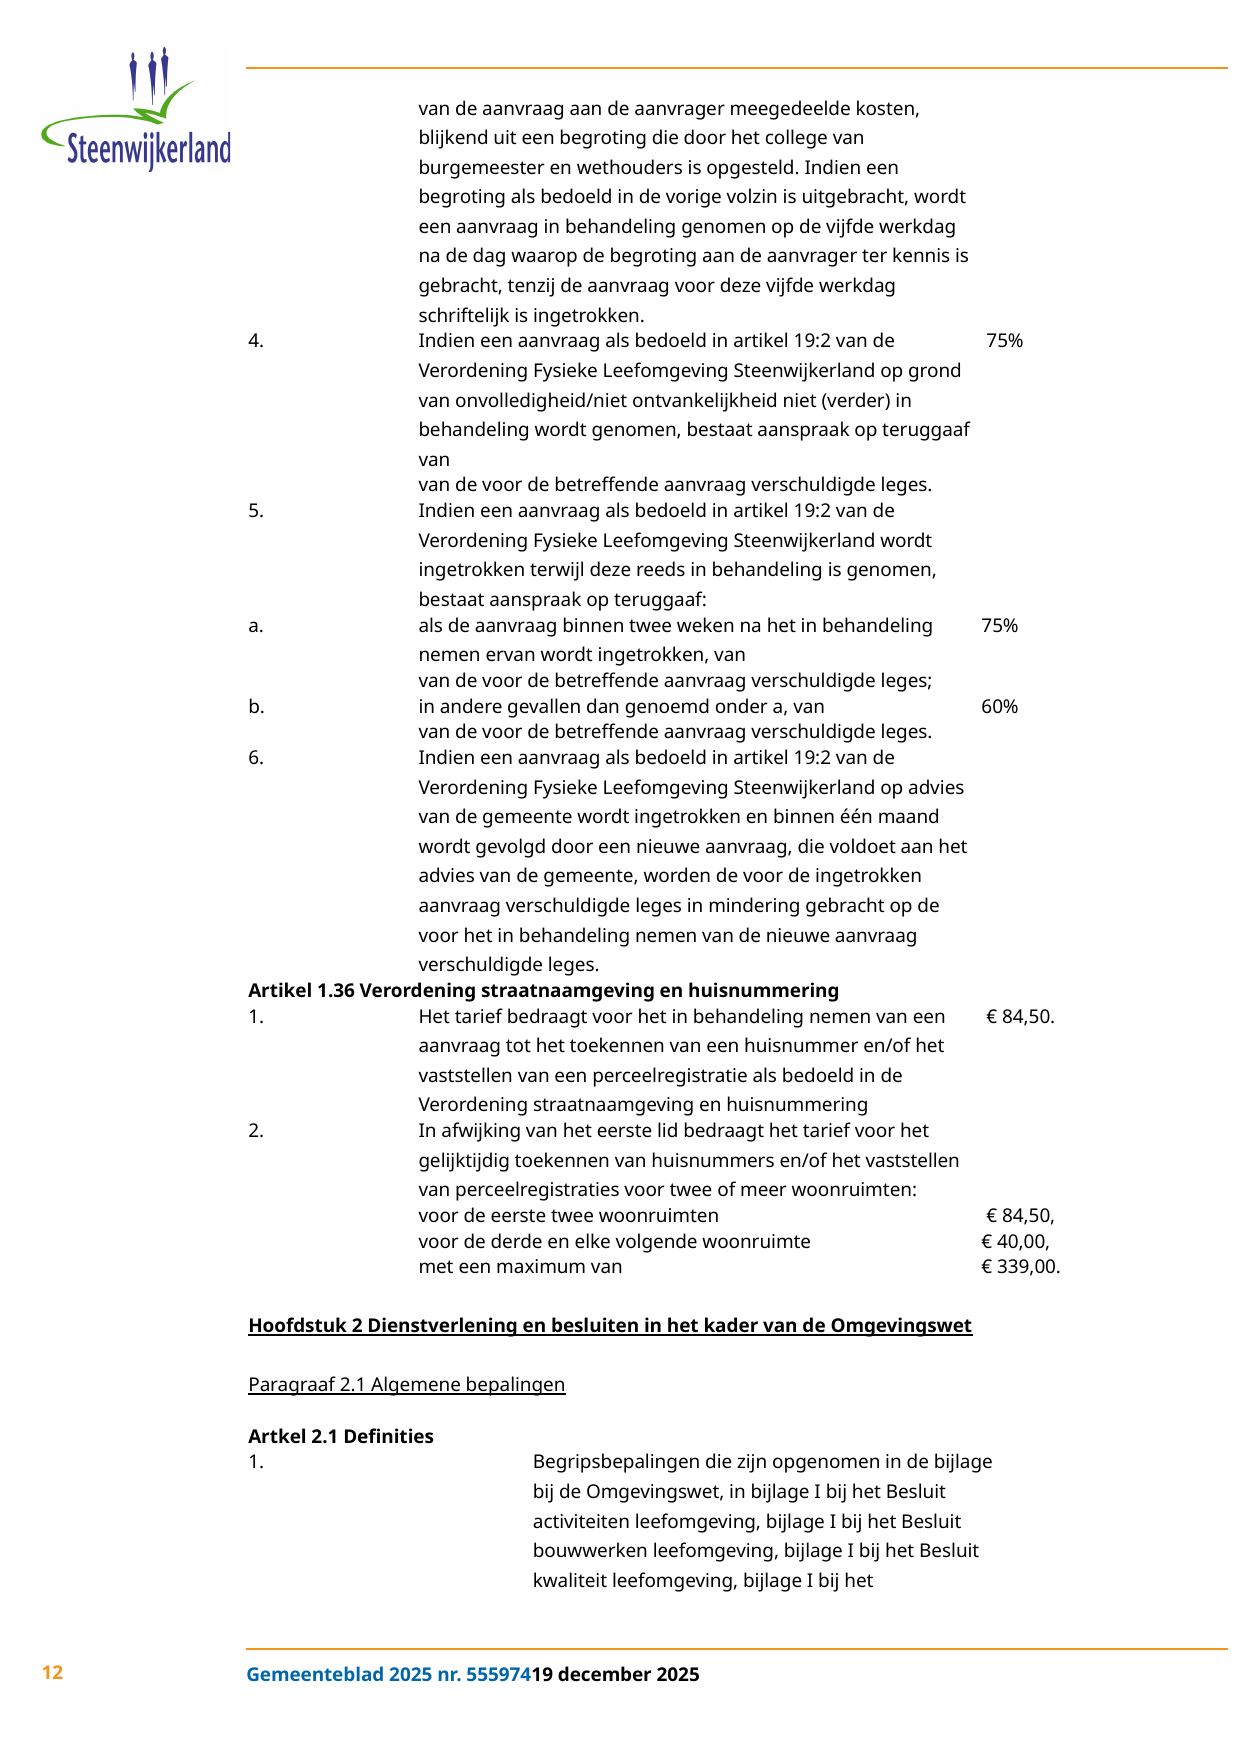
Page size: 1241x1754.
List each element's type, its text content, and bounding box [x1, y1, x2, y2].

table_cell van de aanvraag aan de aanvrager meegedeelde kosten, blijkend uit een begroting die door het college van burgemeester en wethouders is opgesteld. Indien een begroting als bedoeld in de vorige volzin is uitgebracht, wordt een aanvraag in behandeling genomen op de vijfde werkdag na de dag waarop de begroting aan de aanvrager ter kennis is gebracht, tenzij de aanvraag voor deze vijfde werkdag schriftelijk is ingetrokken. [418, 95, 981, 328]
table_cell [981, 744, 1152, 977]
table_cell [248, 472, 418, 497]
table_cell € 84,50. [981, 1003, 1152, 1117]
table_cell 2. [248, 1118, 418, 1202]
table_cell 5. [248, 498, 418, 612]
table_cell [248, 1254, 418, 1279]
table_cell 75% [981, 328, 1152, 472]
table_cell Indien een aanvraag als bedoeld in artikel 19:2 van de Verordening Fysieke Leefomgeving Steenwijkerland op grond van onvolledigheid/niet ontvankelijkheid niet (verder) in behandeling wordt genomen, bestaat aanspraak op teruggaaf van [418, 328, 981, 472]
table_cell [1009, 1423, 1152, 1449]
table_cell van de voor de betreffende aanvraag verschuldigde leges. [418, 719, 981, 744]
table_cell 1. [248, 1003, 418, 1117]
table_cell van de voor de betreffende aanvraag verschuldigde leges. [418, 472, 981, 497]
table_cell [981, 667, 1152, 693]
table_cell als de aanvraag binnen twee weken na het in behandeling nemen ervan wordt ingetrokken, van [418, 612, 981, 667]
table_cell 60% [981, 693, 1152, 719]
table_cell [248, 95, 418, 328]
table_cell [981, 95, 1152, 328]
table_cell € 84,50, [981, 1202, 1152, 1228]
table_cell [248, 719, 418, 744]
table_cell Indien een aanvraag als bedoeld in artikel 19:2 van de Verordening Fysieke Leefomgeving Steenwijkerland op advies van de gemeente wordt ingetrokken en binnen één maand wordt gevolgd door een nieuwe aanvraag, die voldoet aan het advies van de gemeente, worden de voor de ingetrokken aanvraag verschuldigde leges in mindering gebracht op de voor het in behandeling nemen van de nieuwe aanvraag verschuldigde leges. [418, 744, 981, 977]
table_header [1009, 1372, 1152, 1397]
table_cell 75% [981, 612, 1152, 667]
table_cell [248, 667, 418, 693]
table_cell [981, 498, 1152, 612]
table_cell Het tarief bedraagt voor het in behandeling nemen van een aanvraag tot het toekennen van een huisnummer en/of het vaststellen van een perceelregistratie als bedoeld in de Verordening straatnaamgeving en huisnummering [418, 1003, 981, 1117]
table_header Paragraaf 2.1 Algemene bepalingen [248, 1372, 1009, 1397]
table_cell [248, 1228, 418, 1254]
table_cell € 40,00, [981, 1228, 1152, 1254]
table_cell [981, 1118, 1152, 1202]
table_cell 4. [248, 328, 418, 472]
table_cell a. [248, 612, 418, 667]
table_cell Begripsbepalingen die zijn opgenomen in de bijlage bij de Omgevingswet, in bijlage I bij het Besluit activiteiten leefomgeving, bijlage I bij het Besluit bouwwerken leefomgeving, bijlage I bij het Besluit kwaliteit leefomgeving, bijlage I bij het [533, 1449, 1009, 1593]
table_cell [1009, 1449, 1152, 1593]
text Hoofdstuk 2 Dienstverlening en besluiten in het kader van de Omgevingswet [248, 1312, 1152, 1338]
table_cell In afwijking van het eerste lid bedraagt het tarief voor het gelijktijdig toekennen van huisnummers en/of het vaststellen van perceelregistraties voor twee of meer woonruimten: [418, 1118, 981, 1202]
table_cell [981, 977, 1152, 1003]
picture [41, 47, 231, 172]
table_cell [981, 472, 1152, 497]
table_cell met een maximum van [418, 1254, 981, 1279]
table_cell [981, 719, 1152, 744]
table_cell € 339,00. [981, 1254, 1152, 1279]
table_cell [1009, 1397, 1152, 1423]
table_cell 6. [248, 744, 418, 977]
table_cell Indien een aanvraag als bedoeld in artikel 19:2 van de Verordening Fysieke Leefomgeving Steenwijkerland wordt ingetrokken terwijl deze reeds in behandeling is genomen, bestaat aanspraak op teruggaaf: [418, 498, 981, 612]
table_cell in andere gevallen dan genoemd onder a, van [418, 693, 981, 719]
table_cell Artikel 1.36 Verordening straatnaamgeving en huisnummering [248, 977, 981, 1003]
table_cell 1. [248, 1449, 533, 1593]
table_cell [248, 1397, 1009, 1423]
table_cell b. [248, 693, 418, 719]
table_cell Artkel 2.1 Definities [248, 1423, 1009, 1449]
table_cell [248, 1202, 418, 1228]
table_cell voor de eerste twee woonruimten [418, 1202, 981, 1228]
table_cell voor de derde en elke volgende woonruimte [418, 1228, 981, 1254]
table_cell van de voor de betreffende aanvraag verschuldigde leges; [418, 667, 981, 693]
